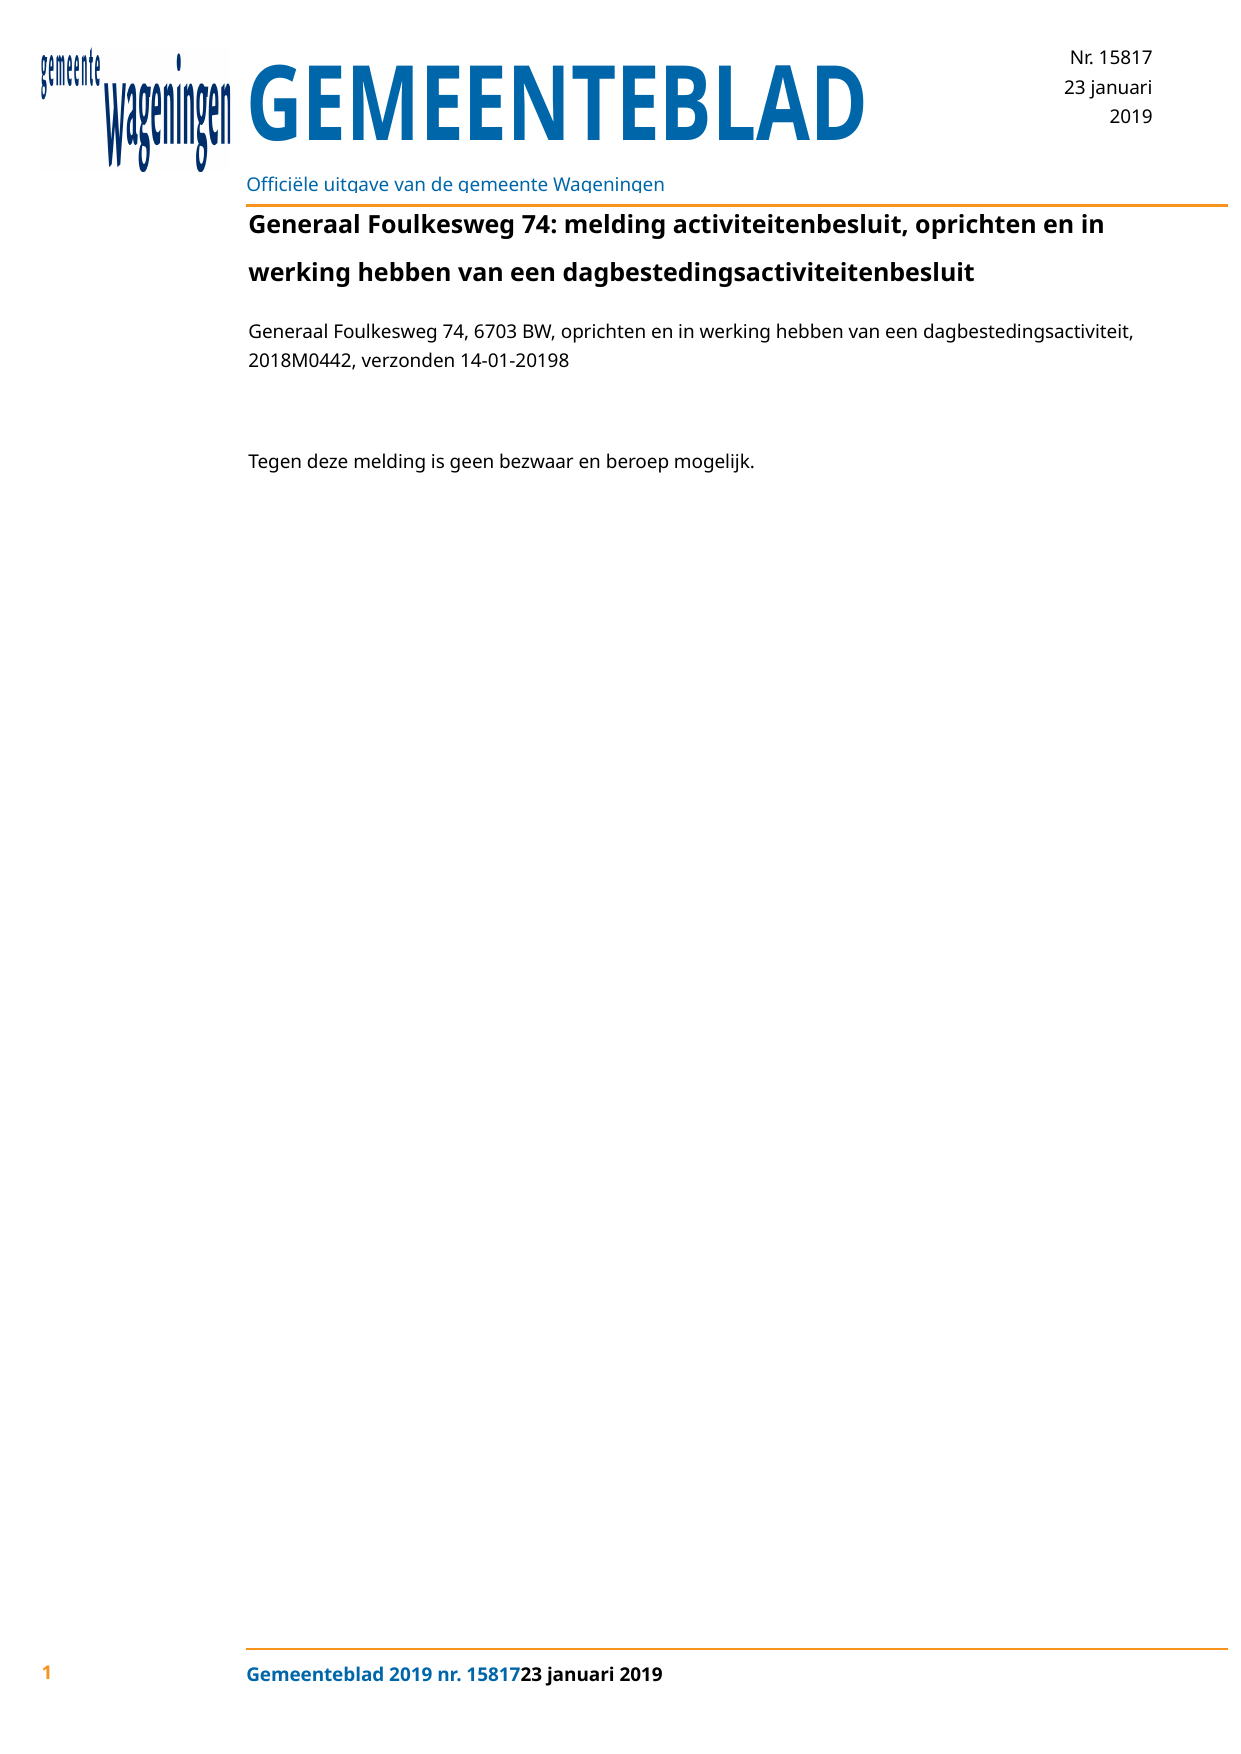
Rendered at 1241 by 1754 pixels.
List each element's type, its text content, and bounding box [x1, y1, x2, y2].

text Generaal Foulkesweg 74: melding activiteitenbesluit, oprichten en in werking hebben van een dagbestedingsactiviteitenbesluit [248, 207, 1152, 288]
text Tegen deze melding is geen bezwaar en beroep mogelijk. [248, 448, 1152, 474]
picture [41, 47, 231, 172]
text Generaal Foulkesweg 74, 6703 BW, oprichten en in werking hebben van een dagbestedingsactiviteit, 2018M0442, verzonden 14-01-20198 [248, 318, 1152, 373]
